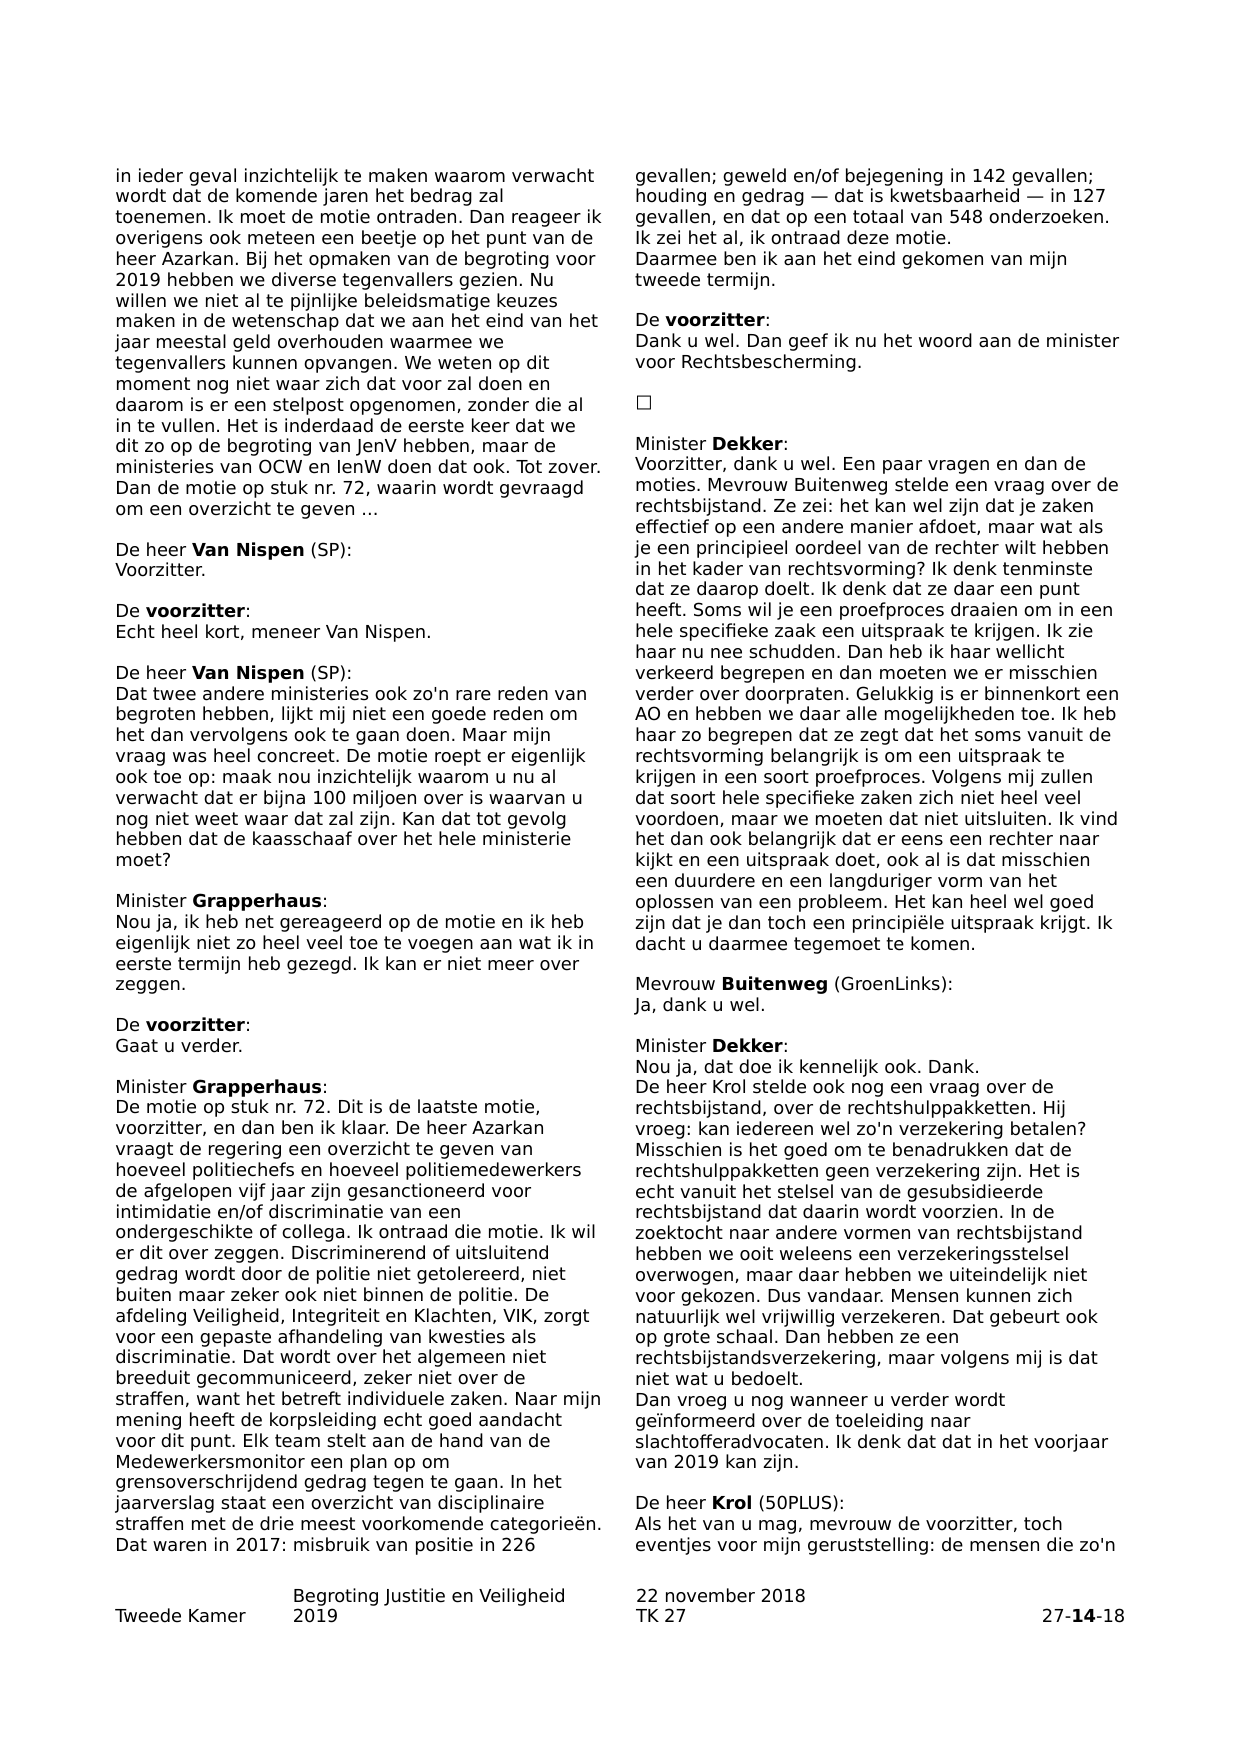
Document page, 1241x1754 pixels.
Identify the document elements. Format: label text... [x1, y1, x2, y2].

text De voorzitter: [115, 601, 605, 622]
text Ja, dank u wel. [635, 995, 1125, 1016]
text Voorzitter. [115, 560, 605, 581]
text Dan de motie op stuk nr. 72, waarin wordt gevraagd om een overzicht te geven ... [115, 478, 605, 519]
text Daarmee ben ik aan het eind gekomen van mijn tweede termijn. [635, 249, 1125, 290]
text De heer Van Nispen (SP): [115, 539, 605, 560]
text Voorzitter, dank u wel. Een paar vragen en dan de moties. Mevrouw Buitenweg stelde een vraag over de rechtsbijstand. Ze zei: het kan wel zijn dat je zaken effectief op een andere manier afdoet, maar wat als je een principieel oordeel van de rechter wilt hebben in het kader van rechtsvorming? Ik denk tenminste dat ze daarop doelt. Ik denk dat ze daar een punt heeft. Soms wil je een proefproces draaien om in een hele specifieke zaak een uitspraak te krijgen. Ik zie haar nu nee schudden. Dan heb ik haar wellicht verkeerd begrepen en dan moeten we er misschien verder over doorpraten. Gelukkig is er binnenkort een AO en hebben we daar alle mogelijkheden toe. Ik heb haar zo begrepen dat ze zegt dat het soms vanuit de rechtsvorming belangrijk is om een uitspraak te krijgen in een soort proefproces. Volgens mij zullen dat soort hele specifieke zaken zich niet heel veel voordoen, maar we moeten dat niet uitsluiten. Ik vind het dan ook belangrijk dat er eens een rechter naar kijkt en een uitspraak doet, ook al is dat misschien een duurdere en een langduriger vorm van het oplossen van een probleem. Het kan heel wel goed zijn dat je dan toch een principiële uitspraak krijgt. Ik dacht u daarmee tegemoet te komen. [635, 454, 1125, 954]
text gevallen; geweld en/of bejegening in 142 gevallen; houding en gedrag — dat is kwetsbaarheid — in 127 gevallen, en dat op een totaal van 548 onderzoeken. Ik zei het al, ik ontraad deze motie. [635, 165, 1125, 249]
text Mevrouw Buitenweg (GroenLinks): [635, 974, 1125, 995]
text Dank u wel. Dan geef ik nu het woord aan de minister voor Rechtsbescherming. [635, 331, 1125, 373]
text De heer Krol stelde ook nog een vraag over de rechtsbijstand, over de rechtshulppakketten. Hij vroeg: kan iedereen wel zo'n verzekering betalen? Misschien is het goed om te benadrukken dat de rechtshulppakketten geen verzekering zijn. Het is echt vanuit het stelsel van de gesubsidieerde rechtsbijstand dat daarin wordt voorzien. In de zoektocht naar andere vormen van rechtsbijstand hebben we ooit weleens een verzekeringsstelsel overwogen, maar daar hebben we uiteindelijk niet voor gekozen. Dus vandaar. Mensen kunnen zich natuurlijk wel vrijwillig verzekeren. Dat gebeurt ook op grote schaal. Dan hebben ze een rechtsbijstandsverzekering, maar volgens mij is dat niet wat u bedoelt. [635, 1077, 1125, 1390]
text Nou ja, dat doe ik kennelijk ook. Dank. [635, 1056, 1125, 1077]
text Minister Grapperhaus: [115, 891, 605, 912]
text Minister Grapperhaus: [115, 1076, 605, 1097]
text Minister Dekker: [635, 433, 1125, 454]
text Nou ja, ik heb net gereageerd op de motie en ik heb eigenlijk niet zo heel veel toe te voegen aan wat ik in eerste termijn heb gezegd. Ik kan er niet meer over zeggen. [115, 912, 605, 995]
text Dat twee andere ministeries ook zo'n rare reden van begroten hebben, lijkt mij niet een goede reden om het dan vervolgens ook te gaan doen. Maar mijn vraag was heel concreet. De motie roept er eigenlijk ook toe op: maak nou inzichtelijk waarom u nu al verwacht dat er bijna 100 miljoen over is waarvan u nog niet weet waar dat zal zijn. Kan dat tot gevolg hebben dat de kaasschaaf over het hele ministerie moet? [115, 683, 605, 871]
text De heer Krol (50PLUS): [635, 1493, 1125, 1514]
text Echt heel kort, meneer Van Nispen. [115, 622, 605, 643]
text ⬜ [635, 393, 1125, 413]
text Dan vroeg u nog wanneer u verder wordt geïnformeerd over de toeleiding naar slachtofferadvocaten. Ik denk dat dat in het voorjaar van 2019 kan zijn. [635, 1390, 1125, 1473]
text De voorzitter: [635, 310, 1125, 331]
text De heer Van Nispen (SP): [115, 663, 605, 683]
text De voorzitter: [115, 1015, 605, 1036]
text Minister Dekker: [635, 1036, 1125, 1056]
text in ieder geval inzichtelijk te maken waarom verwacht wordt dat de komende jaren het bedrag zal toenemen. Ik moet de motie ontraden. Dan reageer ik overigens ook meteen een beetje op het punt van de heer Azarkan. Bij het opmaken van de begroting voor 2019 hebben we diverse tegenvallers gezien. Nu willen we niet al te pijnlijke beleidsmatige keuzes maken in de wetenschap dat we aan het eind van het jaar meestal geld overhouden waarmee we tegenvallers kunnen opvangen. We weten op dit moment nog niet waar zich dat voor zal doen en daarom is er een stelpost opgenomen, zonder die al in te vullen. Het is inderdaad de eerste keer dat we dit zo op de begroting van JenV hebben, maar de ministeries van OCW en IenW doen dat ook. Tot zover. [115, 165, 605, 478]
text De motie op stuk nr. 72. Dit is de laatste motie, voorzitter, en dan ben ik klaar. De heer Azarkan vraagt de regering een overzicht te geven van hoeveel politiechefs en hoeveel politiemedewerkers de afgelopen vijf jaar zijn gesanctioneerd voor intimidatie en/of discriminatie van een ondergeschikte of collega. Ik ontraad die motie. Ik wil er dit over zeggen. Discriminerend of uitsluitend gedrag wordt door de politie niet getolereerd, niet buiten maar zeker ook niet binnen de politie. De afdeling Veiligheid, Integriteit en Klachten, VIK, zorgt voor een gepaste afhandeling van kwesties als discriminatie. Dat wordt over het algemeen niet breeduit gecommuniceerd, zeker niet over de straffen, want het betreft individuele zaken. Naar mijn mening heeft de korpsleiding echt goed aandacht voor dit punt. Elk team stelt aan de hand van de Medewerkersmonitor een plan op om grensoverschrijdend gedrag tegen te gaan. In het jaarverslag staat een overzicht van disciplinaire straffen met de drie meest voorkomende categorieën. Dat waren in 2017: misbruik van positie in 226 [115, 1097, 605, 1556]
text Als het van u mag, mevrouw de voorzitter, toch eventjes voor mijn geruststelling: de mensen die zo'n [635, 1514, 1125, 1556]
text Gaat u verder. [115, 1036, 605, 1056]
